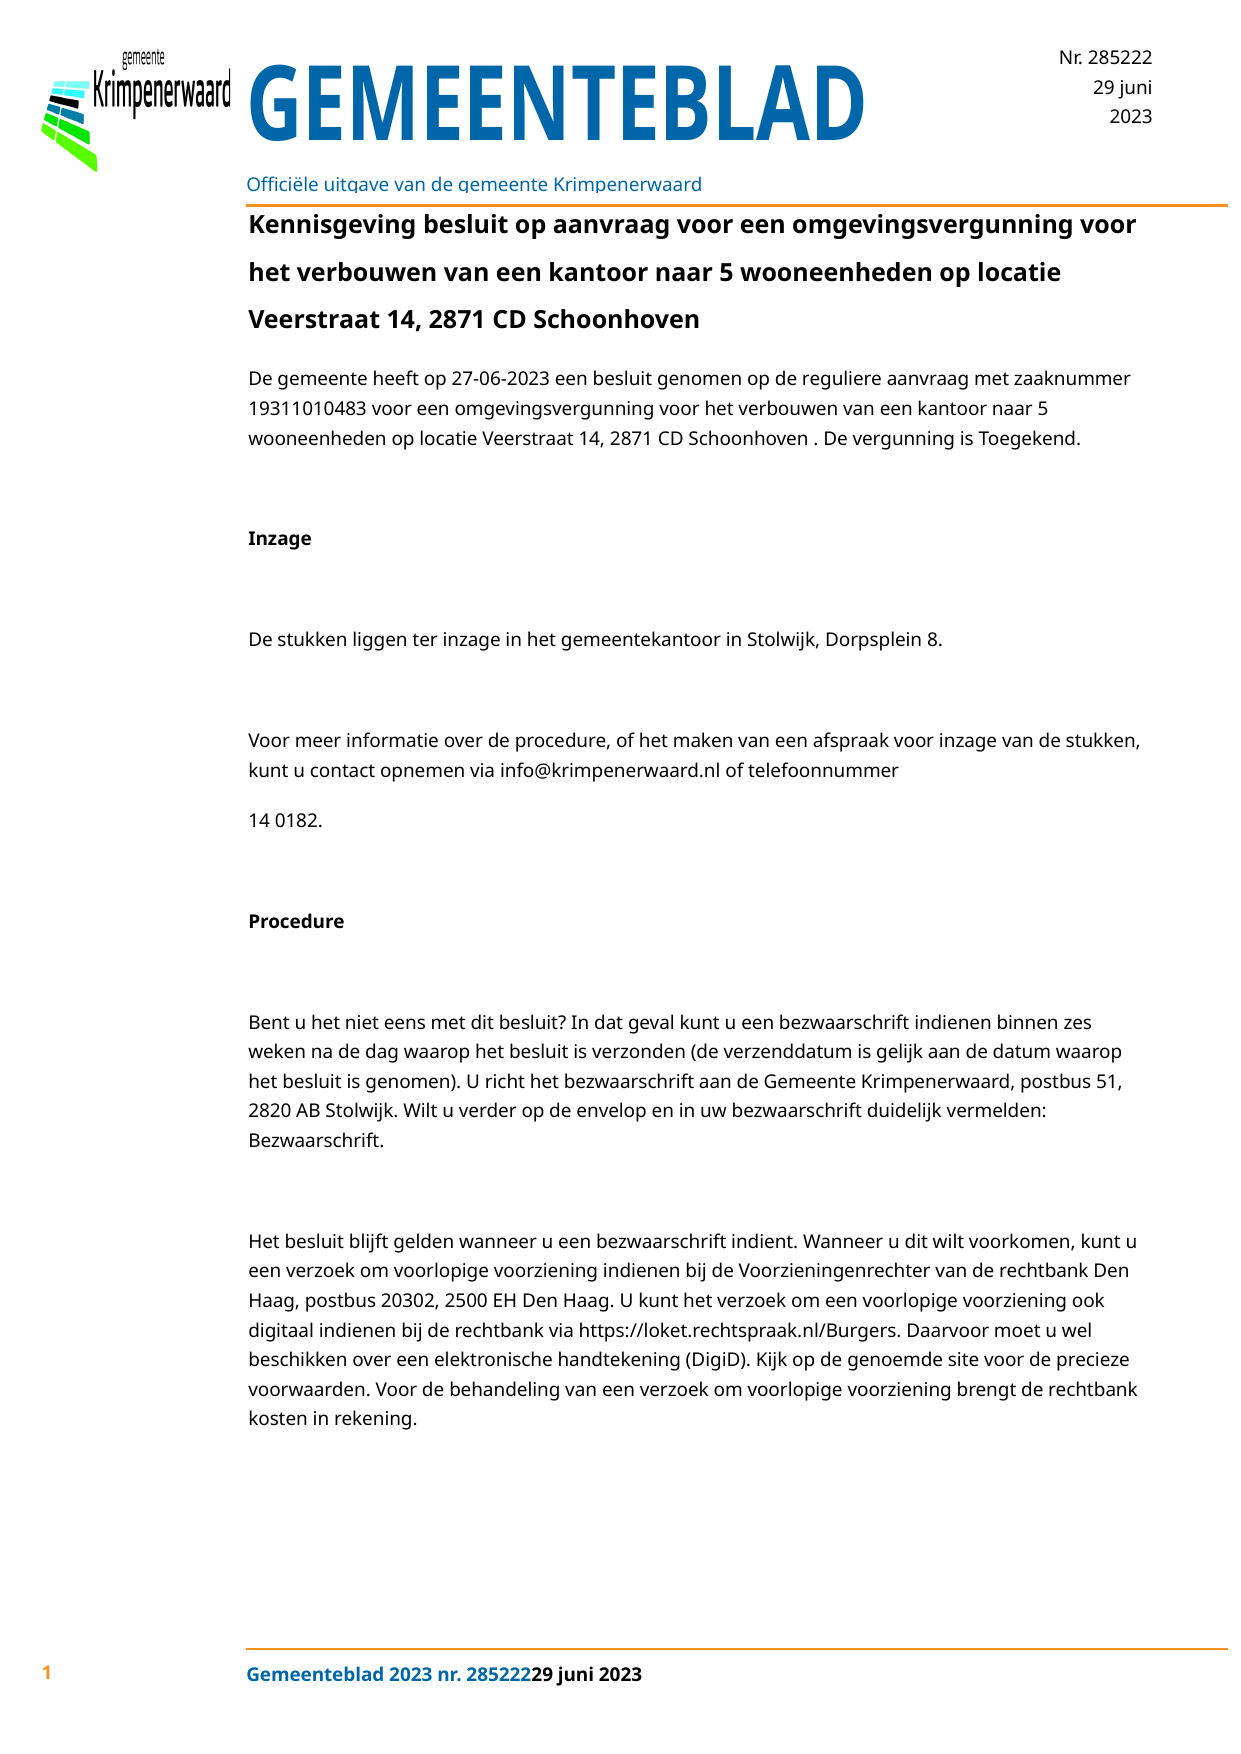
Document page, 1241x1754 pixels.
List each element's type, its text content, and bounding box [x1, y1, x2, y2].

text Voor meer informatie over de procedure, of het maken van een afspraak voor inzage van de stukken, kunt u contact opnemen via info@krimpenerwaard.nl of telefoonnummer [248, 727, 1152, 782]
text De gemeente heeft op 27-06-2023 een besluit genomen op de reguliere aanvraag met zaaknummer 19311010483 voor een omgevingsvergunning voor het verbouwen van een kantoor naar 5 wooneenheden op locatie Veerstraat 14, 2871 CD Schoonhoven . De vergunning is Toegekend. [248, 366, 1152, 450]
text Het besluit blijft gelden wanneer u een bezwaarschrift indient. Wanneer u dit wilt voorkomen, kunt u een verzoek om voorlopige voorziening indienen bij de Voorzieningenrechter van de rechtbank Den Haag, postbus 20302, 2500 EH Den Haag. U kunt het verzoek om een voorlopige voorziening ook digitaal indienen bij de rechtbank via https://loket.rechtspraak.nl/Burgers. Daarvoor moet u wel beschikken over een elektronische handtekening (DigiD). Kijk op de genoemde site voor de precieze voorwaarden. Voor de behandeling van een verzoek om voorlopige voorziening brengt de rechtbank kosten in rekening. [248, 1228, 1152, 1431]
text De stukken liggen ter inzage in het gemeentekantoor in Stolwijk, Dorpsplein 8. [248, 626, 1152, 652]
text Procedure [248, 908, 1152, 934]
text Bent u het niet eens met dit besluit? In dat geval kunt u een bezwaarschrift indienen binnen zes weken na de dag waarop het besluit is verzonden (de verzenddatum is gelijk aan de datum waarop het besluit is genomen). U richt het bezwaarschrift aan de Gemeente Krimpenerwaard, postbus 51, 2820 AB Stolwijk. Wilt u verder op de envelop en in uw bezwaarschrift duidelijk vermelden: Bezwaarschrift. [248, 1009, 1152, 1153]
text Inzage [248, 526, 1152, 551]
text 14 0182. [248, 807, 1152, 833]
text Kennisgeving besluit op aanvraag voor een omgevingsvergunning voor het verbouwen van een kantoor naar 5 wooneenheden op locatie Veerstraat 14, 2871 CD Schoonhoven [248, 207, 1152, 336]
picture [41, 47, 231, 172]
